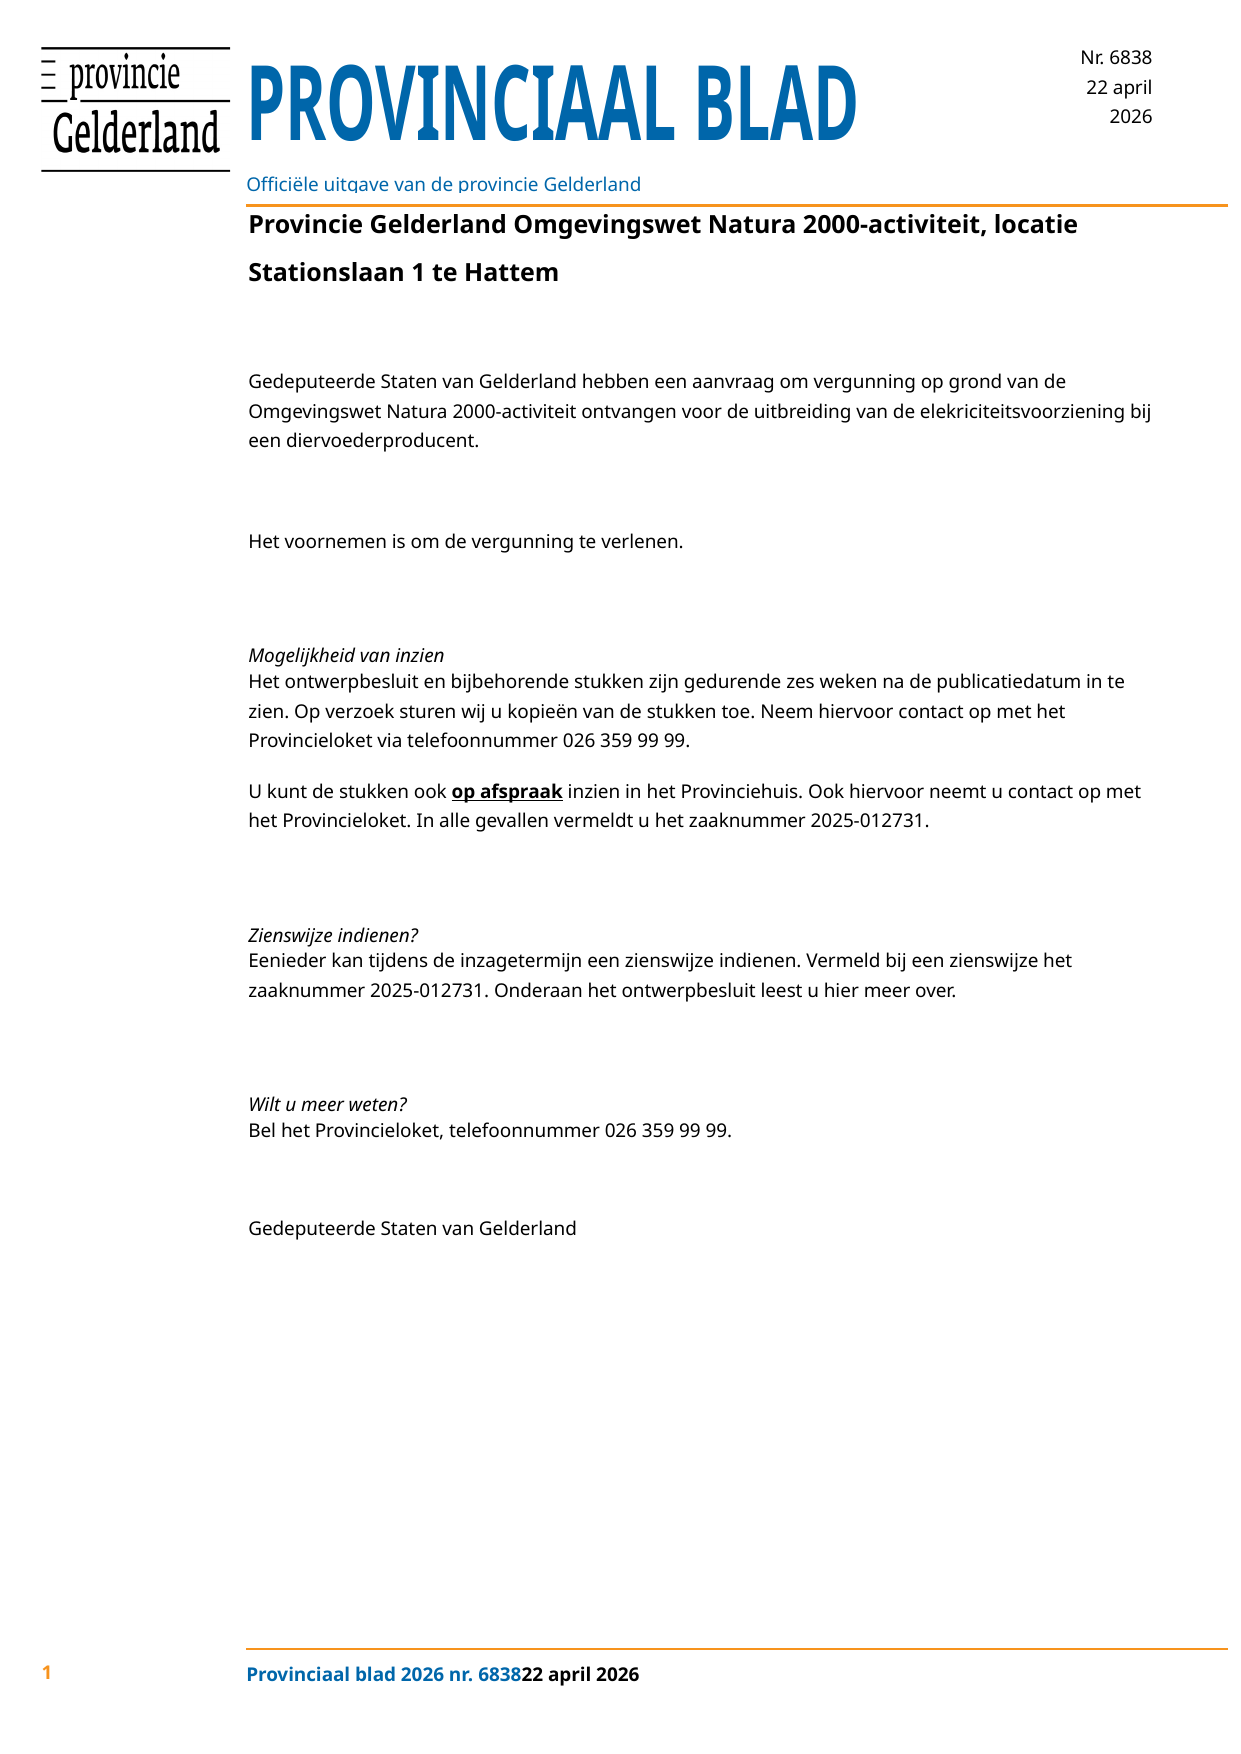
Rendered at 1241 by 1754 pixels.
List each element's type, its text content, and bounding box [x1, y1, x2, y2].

text Bel het Provincieloket, telefoonnummer 026 359 99 99. [248, 1117, 1152, 1143]
text Gedeputeerde Staten van Gelderland [248, 1216, 1152, 1241]
picture [41, 47, 231, 172]
text U kunt de stukken ook op afspraak inzien in het Provinciehuis. Ook hiervoor neemt u contact op met het Provincieloket. In alle gevallen vermeldt u het zaaknummer 2025-012731. [248, 778, 1152, 833]
text Provincie Gelderland Omgevingswet Natura 2000-activiteit, locatie Stationslaan 1 te Hattem [248, 207, 1152, 288]
text Mogelijkheid van inzien [248, 643, 1152, 668]
text Gedeputeerde Staten van Gelderland hebben een aanvraag om vergunning op grond van de Omgevingswet Natura 2000-activiteit ontvangen voor de uitbreiding van de elekriciteitsvoorziening bij een diervoederproducent. [248, 368, 1152, 453]
text Wilt u meer weten? [248, 1092, 1152, 1117]
text Het voornemen is om de vergunning te verlenen. [248, 528, 1152, 554]
text Het ontwerpbesluit en bijbehorende stukken zijn gedurende zes weken na de publicatiedatum in te zien. Op verzoek sturen wij u kopieën van de stukken toe. Neem hiervoor contact op met het Provincieloket via telefoonnummer 026 359 99 99. [248, 668, 1152, 753]
text Zienswijze indienen? [248, 922, 1152, 948]
text Eenieder kan tijdens de inzagetermijn een zienswijze indienen. Vermeld bij een zienswijze het zaaknummer 2025-012731. Onderaan het ontwerpbesluit leest u hier meer over. [248, 948, 1152, 1003]
